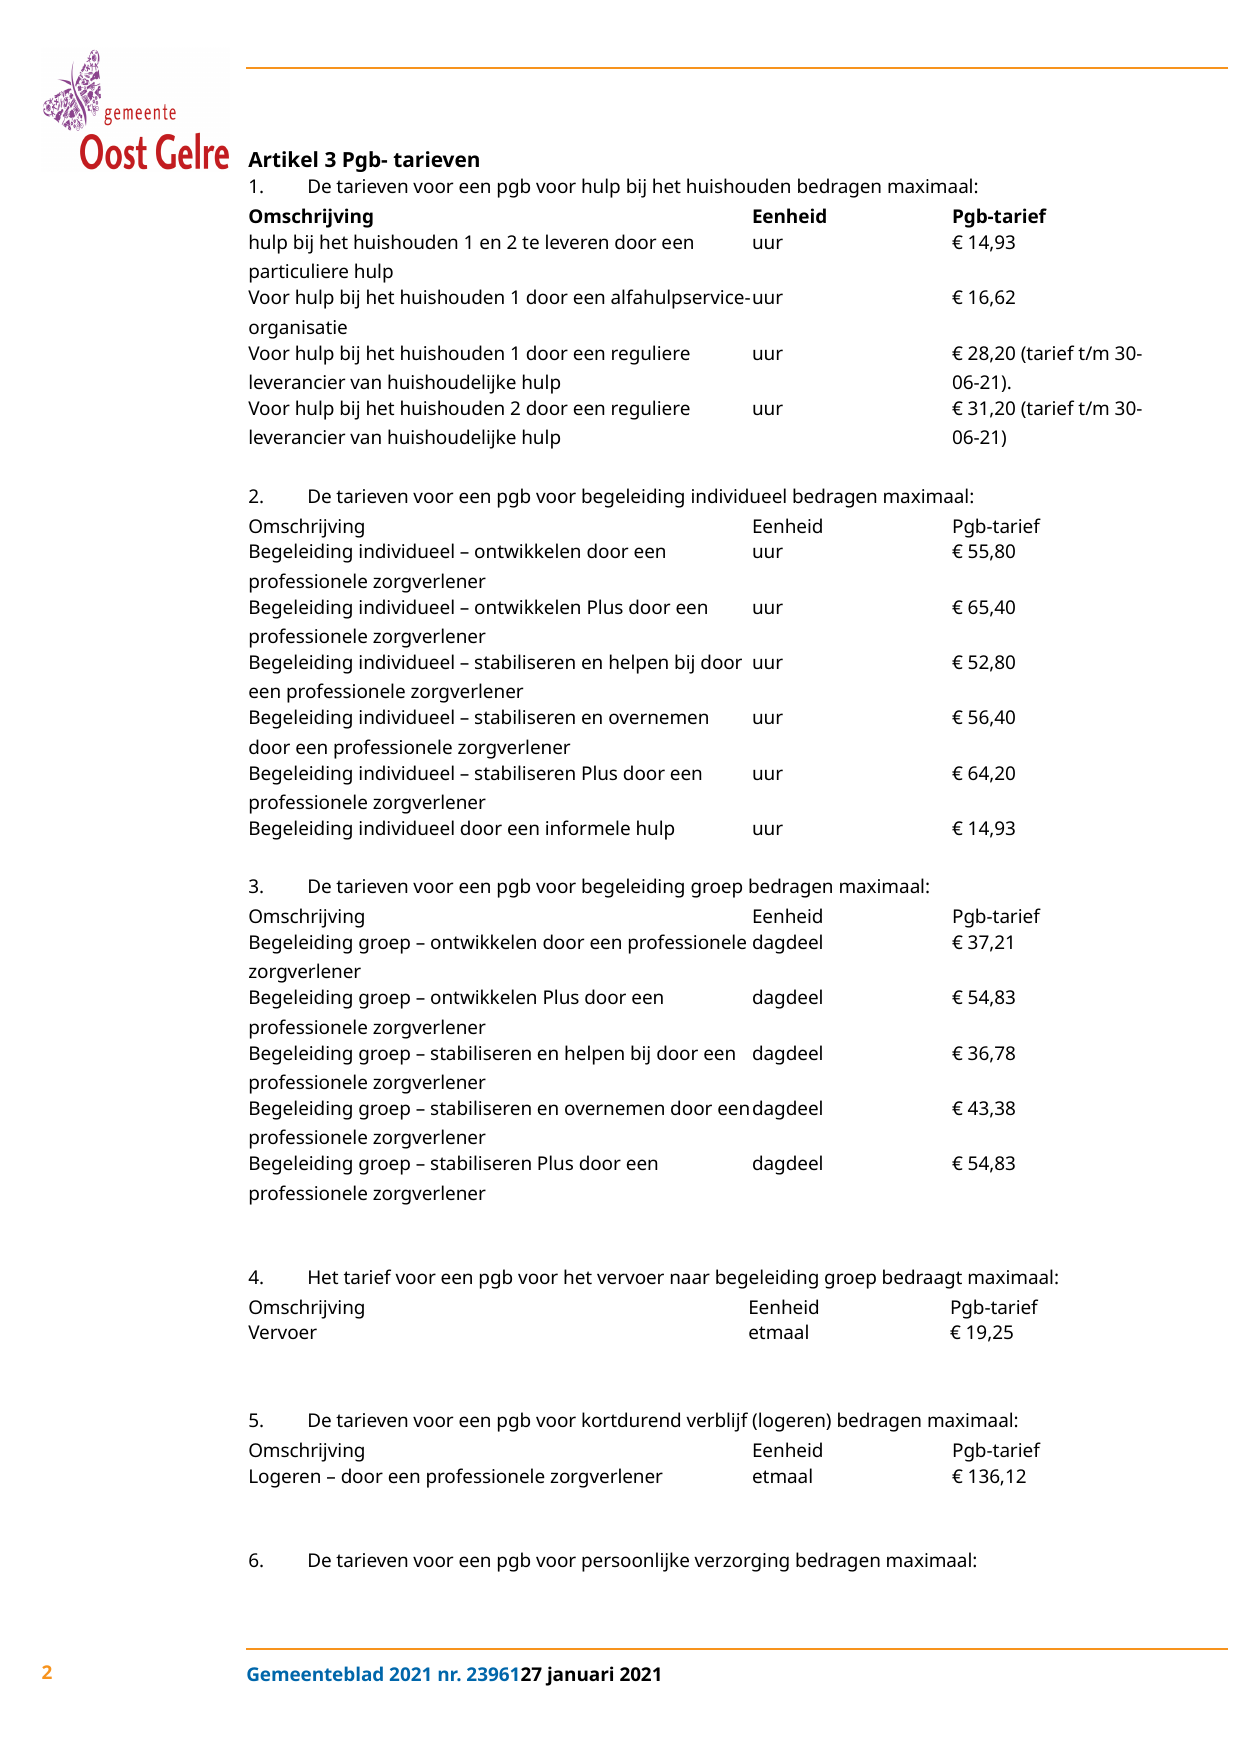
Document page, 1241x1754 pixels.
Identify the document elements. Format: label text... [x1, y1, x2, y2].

table_cell € 54,83 [952, 1150, 1152, 1206]
table_cell dagdeel [752, 1095, 952, 1150]
table_cell € 136,12 [952, 1463, 1152, 1489]
table_header Pgb-tarief [952, 203, 1152, 229]
table_cell € 64,20 [952, 760, 1152, 815]
table_header Eenheid [752, 1438, 952, 1463]
list De tarieven voor een pgb voor hulp bij het huishouden bedragen maximaal: [248, 174, 1152, 199]
table_cell € 31,20 (tarief t/m 30-06-21) [952, 395, 1152, 450]
table_cell Begeleiding groep – ontwikkelen Plus door een professionele zorgverlener [248, 984, 752, 1040]
table_cell Begeleiding individueel – ontwikkelen door een professionele zorgverlener [248, 539, 752, 594]
table_cell [752, 1489, 952, 1514]
table_header Pgb-tarief [952, 513, 1152, 538]
table_header Omschrijving [248, 513, 752, 538]
table_cell uur [752, 539, 952, 594]
table_cell Begeleiding individueel – ontwikkelen Plus door een professionele zorgverlener [248, 594, 752, 649]
table_header Pgb-tarief [952, 1438, 1152, 1463]
table_cell Begeleiding individueel – stabiliseren en overnemen door een professionele zorgverlener [248, 705, 752, 760]
table_cell [952, 1206, 1152, 1231]
table_cell € 37,21 [952, 929, 1152, 984]
table_cell [248, 1489, 752, 1514]
table_cell Begeleiding groep – stabiliseren en overnemen door een professionele zorgverlener [248, 1095, 752, 1150]
table_cell uur [752, 229, 952, 284]
table_cell [952, 1489, 1152, 1514]
picture [41, 47, 231, 172]
table_cell Begeleiding groep – stabiliseren Plus door een professionele zorgverlener [248, 1150, 752, 1206]
table_cell dagdeel [752, 984, 952, 1040]
table_cell uur [752, 395, 952, 450]
table_cell € 55,80 [952, 539, 1152, 594]
table_cell Voor hulp bij het huishouden 2 door een reguliere leverancier van huishoudelijke hulp [248, 395, 752, 450]
table_cell Voor hulp bij het huishouden 1 door een reguliere leverancier van huishoudelijke hulp [248, 340, 752, 395]
table_cell dagdeel [752, 1040, 952, 1095]
table_cell uur [752, 340, 952, 395]
table_cell € 16,62 [952, 284, 1152, 340]
table_header Pgb-tarief [950, 1294, 1152, 1319]
table_cell € 28,20 (tarief t/m 30-06-21). [952, 340, 1152, 395]
table_header Eenheid [752, 903, 952, 929]
list De tarieven voor een pgb voor kortdurend verblijf (logeren) bedragen maximaal: [248, 1408, 1152, 1433]
table_cell € 43,38 [952, 1095, 1152, 1150]
table_cell uur [752, 705, 952, 760]
table_cell € 19,25 [950, 1320, 1152, 1345]
table_cell uur [752, 760, 952, 815]
table_cell dagdeel [752, 929, 952, 984]
table_cell uur [752, 649, 952, 704]
table_cell € 14,93 [952, 815, 1152, 841]
table_header Pgb-tarief [952, 903, 1152, 929]
table_cell Begeleiding groep – ontwikkelen door een professionele zorgverlener [248, 929, 752, 984]
table_cell dagdeel [752, 1150, 952, 1206]
table_cell etmaal [748, 1320, 950, 1345]
table_header Omschrijving [248, 203, 752, 229]
table_header Eenheid [748, 1294, 950, 1319]
list Het tarief voor een pgb voor het vervoer naar begeleiding groep bedraagt maximaal: [248, 1264, 1152, 1290]
table_cell Begeleiding individueel – stabiliseren Plus door een professionele zorgverlener [248, 760, 752, 815]
table_cell Vervoer [248, 1320, 748, 1345]
table_cell € 14,93 [952, 229, 1152, 284]
table_cell € 65,40 [952, 594, 1152, 649]
list De tarieven voor een pgb voor begeleiding groep bedragen maximaal: [248, 874, 1152, 899]
list De tarieven voor een pgb voor persoonlijke verzorging bedragen maximaal: [248, 1547, 1152, 1573]
table_header Omschrijving [248, 903, 752, 929]
table_cell hulp bij het huishouden 1 en 2 te leveren door een particuliere hulp [248, 229, 752, 284]
list De tarieven voor een pgb voor begeleiding individueel bedragen maximaal: [248, 483, 1152, 509]
table_header Omschrijving [248, 1294, 748, 1319]
table_cell Voor hulp bij het huishouden 1 door een alfahulpservice-organisatie [248, 284, 752, 340]
table_cell [752, 1206, 952, 1231]
table_cell € 56,40 [952, 705, 1152, 760]
table_cell [248, 1206, 752, 1231]
table_cell € 36,78 [952, 1040, 1152, 1095]
table_cell Begeleiding groep – stabiliseren en helpen bij door een professionele zorgverlener [248, 1040, 752, 1095]
table_cell Begeleiding individueel door een informele hulp [248, 815, 752, 841]
table_cell uur [752, 594, 952, 649]
table_header Omschrijving [248, 1438, 752, 1463]
table_header Eenheid [752, 513, 952, 538]
table_cell etmaal [752, 1463, 952, 1489]
table_cell € 52,80 [952, 649, 1152, 704]
table_cell € 54,83 [952, 984, 1152, 1040]
table_cell uur [752, 815, 952, 841]
table_cell Logeren – door een professionele zorgverlener [248, 1463, 752, 1489]
table_cell Begeleiding individueel – stabiliseren en helpen bij door een professionele zorgverlener [248, 649, 752, 704]
table_header Eenheid [752, 203, 952, 229]
text Artikel 3 Pgb- tarieven [248, 145, 1152, 174]
table_cell uur [752, 284, 952, 340]
